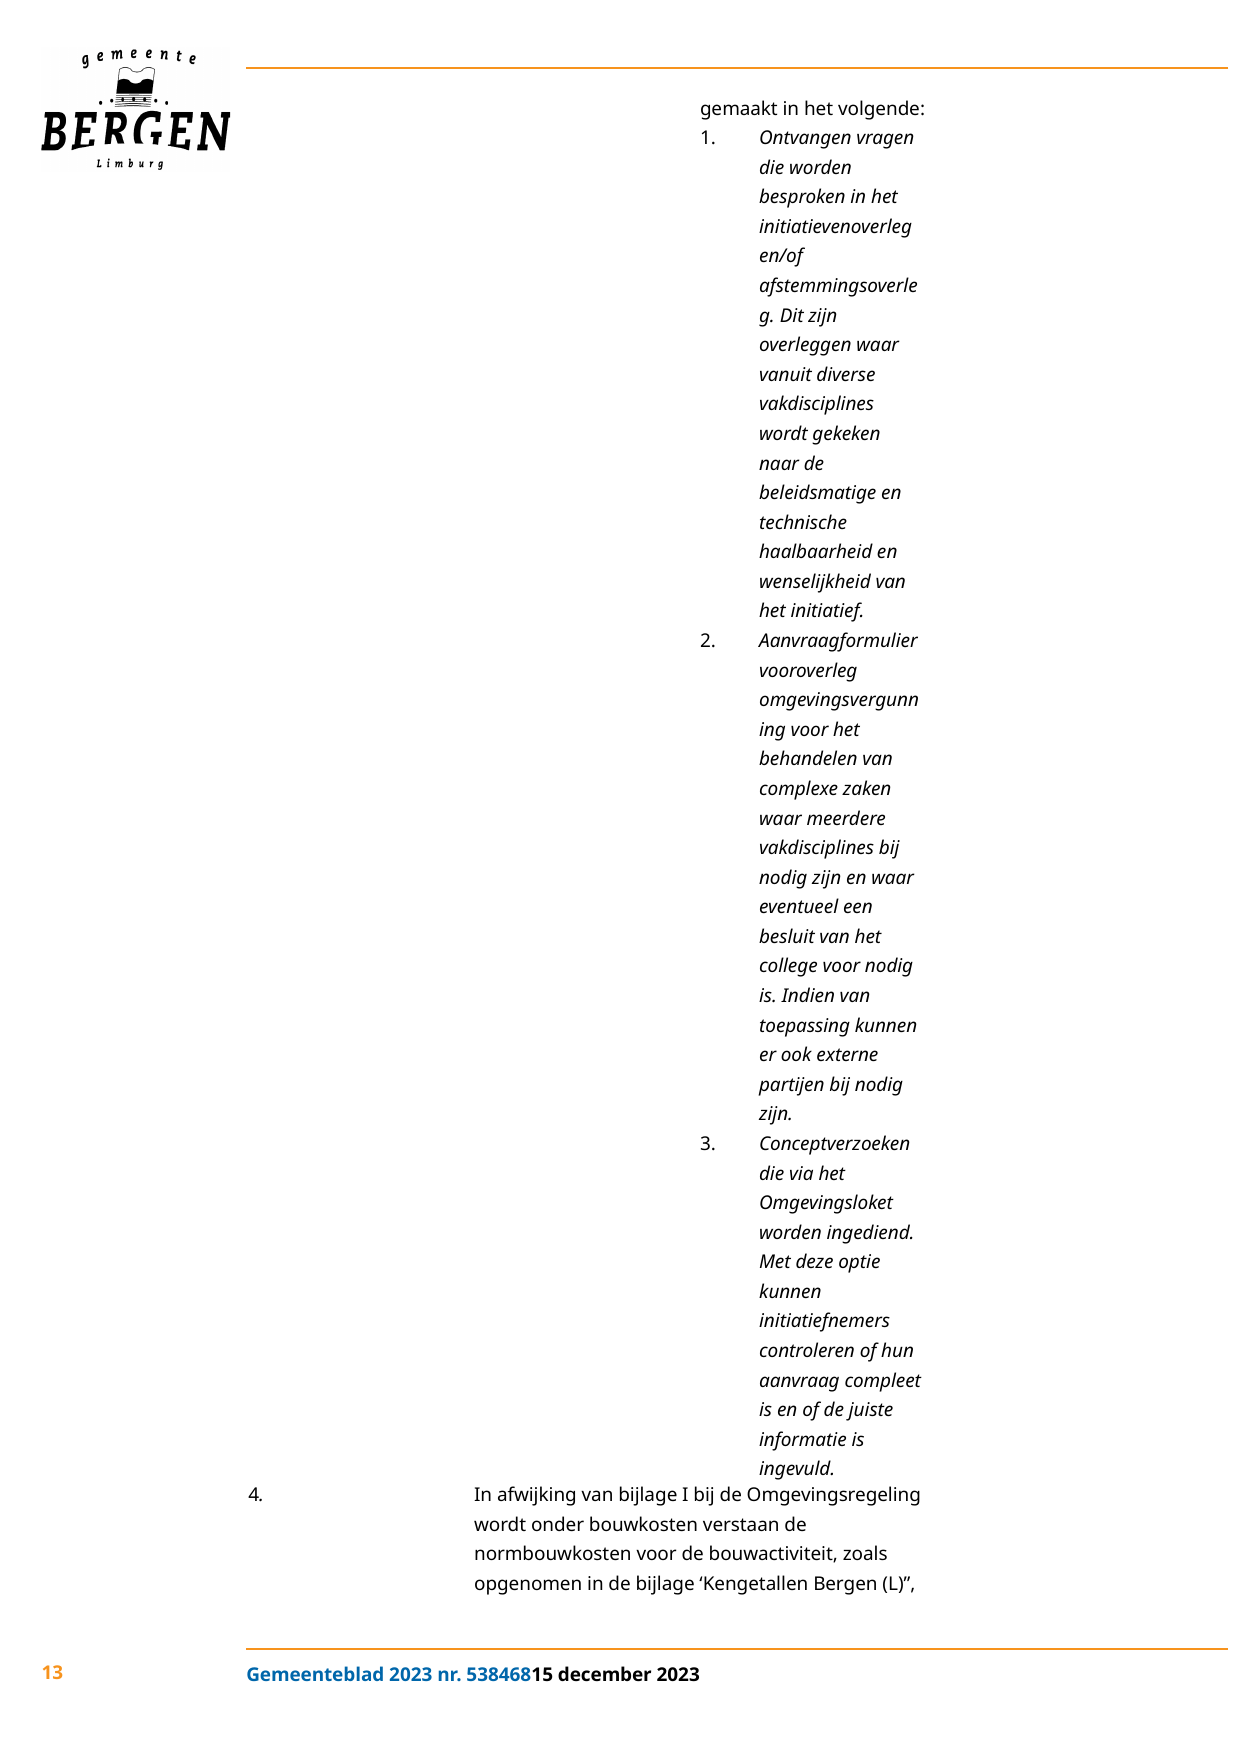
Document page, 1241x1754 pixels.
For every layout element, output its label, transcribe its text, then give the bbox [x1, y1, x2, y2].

table_cell - [474, 95, 700, 1481]
table_cell In afwijking van bijlage I bij de Omgevingsregeling wordt onder bouwkosten verstaan de normbouwkosten voor de bouwactiviteit, zoals opgenomen in de bijlage ‘Kengetallen Bergen (L)”, [474, 1481, 926, 1596]
table_cell [926, 95, 1152, 1481]
table_cell [248, 95, 474, 1481]
table_cell gemaakt in het volgende: Ontvangen vragen die worden besproken in het initiatievenoverleg en/of afstemmingsoverleg. Dit zijn overleggen waar vanuit diverse vakdisciplines wordt gekeken naar de beleidsmatige en technische haalbaarheid en wenselijkheid van het initiatief. Aanvraagformulier vooroverleg omgevingsvergunning voor het behandelen van complexe zaken waar meerdere vakdisciplines bij nodig zijn en waar eventueel een besluit van het college voor nodig is. Indien van toepassing kunnen er ook externe partijen bij nodig zijn. Conceptverzoeken die via het Omgevingsloket worden ingediend. Met deze optie kunnen initiatiefnemers controleren of hun aanvraag compleet is en of de juiste informatie is ingevuld. [700, 95, 926, 1481]
table_cell [926, 1481, 1152, 1596]
table_cell 4. [248, 1481, 474, 1596]
picture [41, 47, 231, 172]
